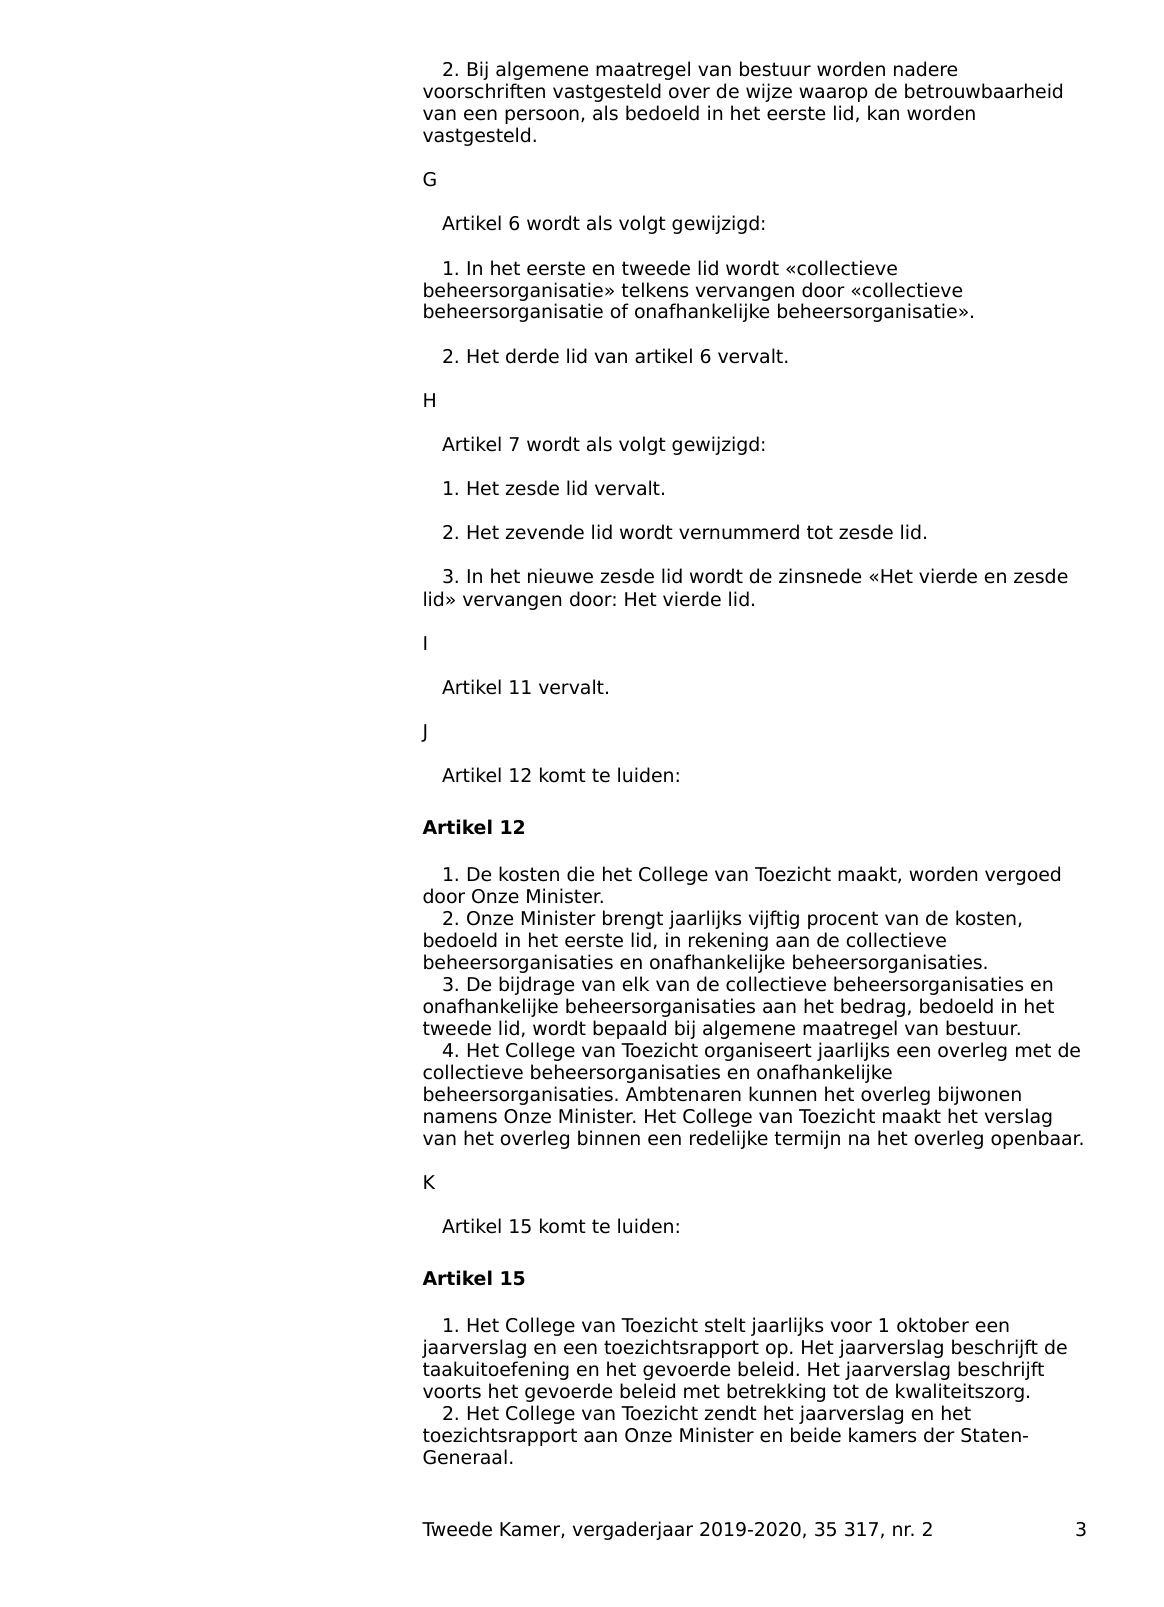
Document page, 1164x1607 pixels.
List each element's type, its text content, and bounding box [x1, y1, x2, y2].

text H [422, 390, 1087, 412]
text 4. Het College van Toezicht organiseert jaarlijks een overleg met de collectieve beheersorganisaties en onafhankelijke beheersorganisaties. Ambtenaren kunnen het overleg bijwonen namens Onze Minister. Het College van Toezicht maakt het verslag van het overleg binnen een redelijke termijn na het overleg openbaar. [422, 1040, 1087, 1150]
text 2. Het derde lid van artikel 6 vervalt. [422, 346, 1087, 368]
subtitle Artikel 15 [422, 1268, 1087, 1290]
text Artikel 7 wordt als volgt gewijzigd: [422, 434, 1087, 456]
text 1. In het eerste en tweede lid wordt «collectieve beheersorganisatie» telkens vervangen door «collectieve beheersorganisatie of onafhankelijke beheersorganisatie». [422, 257, 1087, 323]
text 3. In het nieuwe zesde lid wordt de zinsnede «Het vierde en zesde lid» vervangen door: Het vierde lid. [422, 566, 1087, 610]
text 1. Het zesde lid vervalt. [422, 478, 1087, 500]
text 1. Het College van Toezicht stelt jaarlijks voor 1 oktober een jaarverslag en een toezichtsrapport op. Het jaarverslag beschrijft de taakuitoefening en het gevoerde beleid. Het jaarverslag beschrijft voorts het gevoerde beleid met betrekking tot de kwaliteitszorg. [422, 1315, 1087, 1403]
text J [422, 721, 1087, 743]
subtitle Artikel 12 [422, 817, 1087, 839]
text Artikel 11 vervalt. [422, 677, 1087, 699]
text K [422, 1172, 1087, 1194]
text 2. Onze Minister brengt jaarlijks vijftig procent van de kosten, bedoeld in het eerste lid, in rekening aan de collectieve beheersorganisaties en onafhankelijke beheersorganisaties. [422, 908, 1087, 974]
text 2. Bij algemene maatregel van bestuur worden nadere voorschriften vastgesteld over de wijze waarop de betrouwbaarheid van een persoon, als bedoeld in het eerste lid, kan worden vastgesteld. [422, 59, 1087, 147]
text Artikel 6 wordt als volgt gewijzigd: [422, 213, 1087, 235]
text I [422, 633, 1087, 654]
text 2. Het College van Toezicht zendt het jaarverslag en het toezichtsrapport aan Onze Minister en beide kamers der Staten-Generaal. [422, 1403, 1087, 1469]
text 1. De kosten die het College van Toezicht maakt, worden vergoed door Onze Minister. [422, 864, 1087, 908]
text G [422, 169, 1087, 191]
text Artikel 12 komt te luiden: [422, 765, 1087, 787]
text 3. De bijdrage van elk van de collectieve beheersorganisaties en onafhankelijke beheersorganisaties aan het bedrag, bedoeld in het tweede lid, wordt bepaald bij algemene maatregel van bestuur. [422, 974, 1087, 1040]
text 2. Het zevende lid wordt vernummerd tot zesde lid. [422, 522, 1087, 544]
text Artikel 15 komt te luiden: [422, 1216, 1087, 1238]
